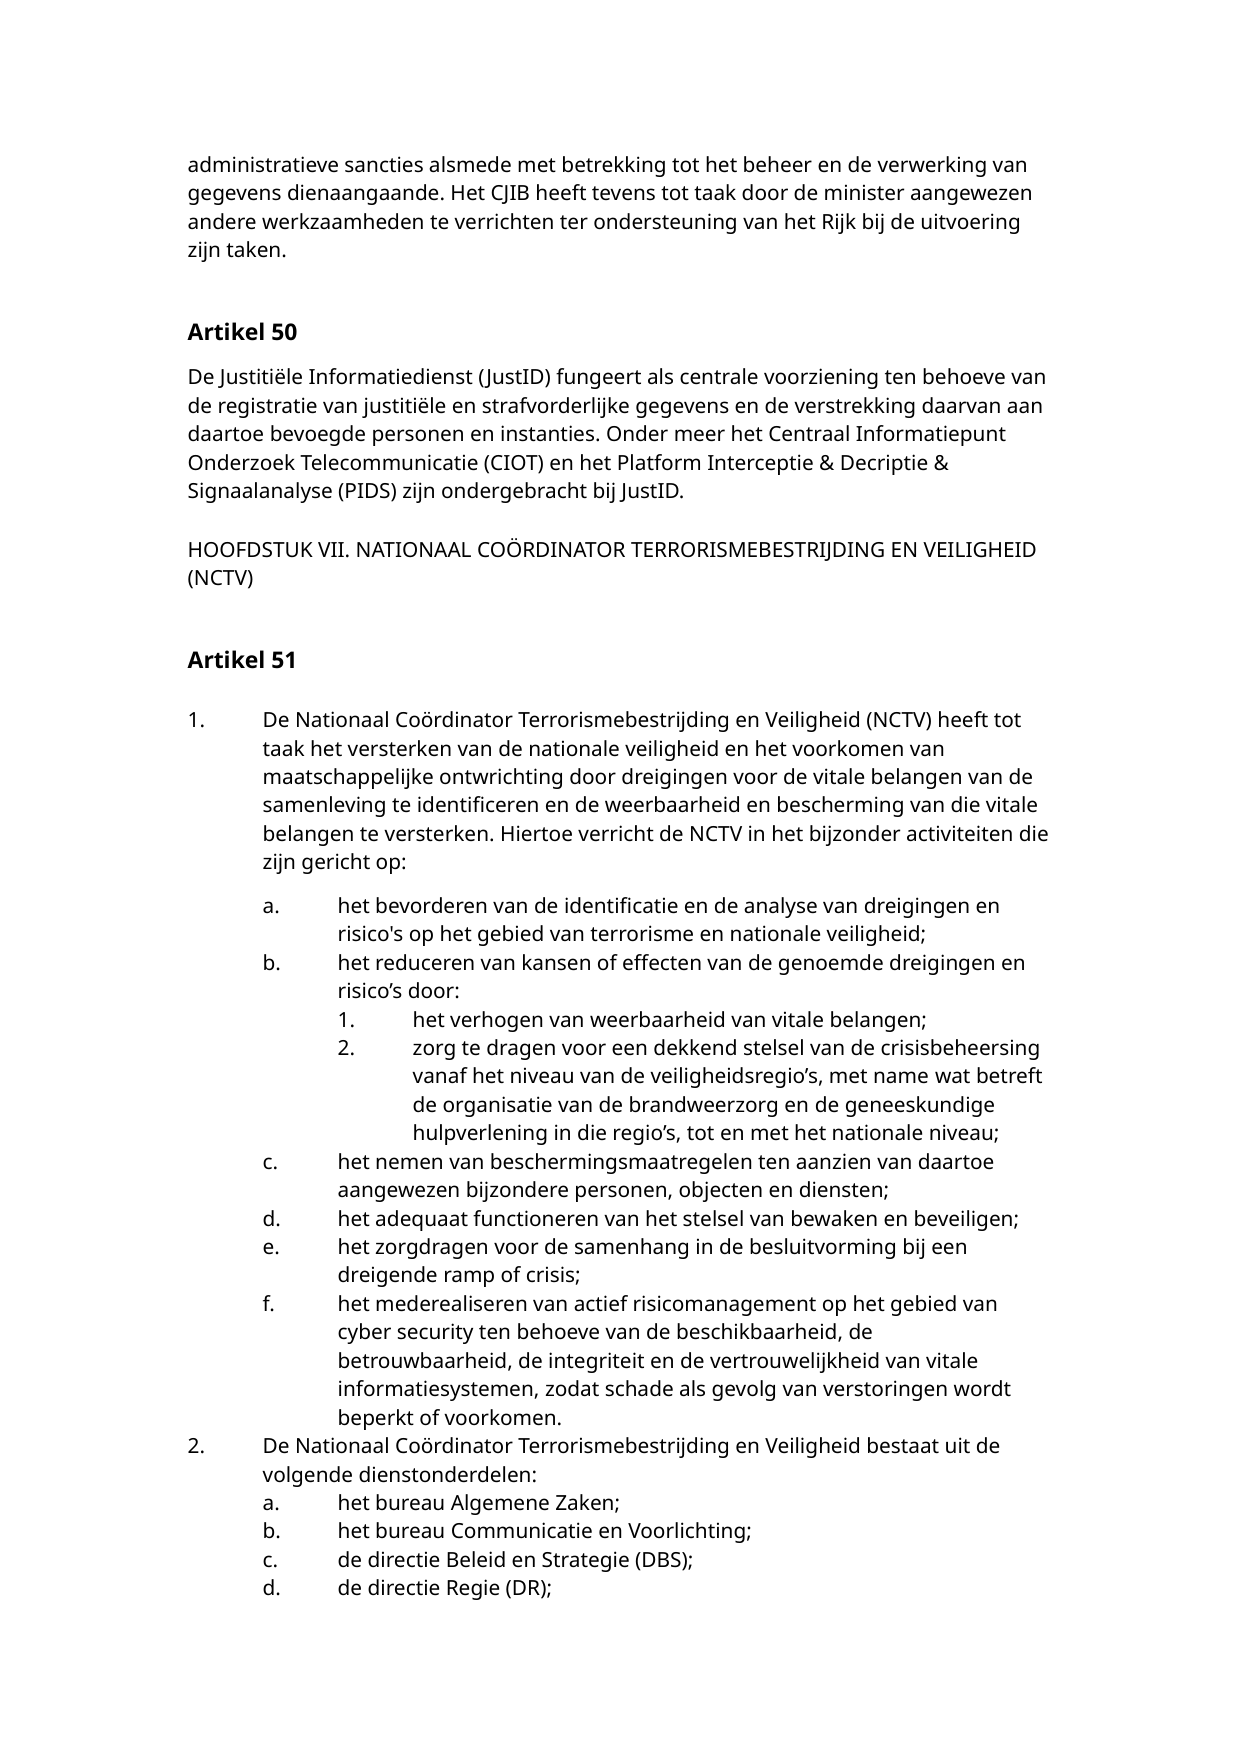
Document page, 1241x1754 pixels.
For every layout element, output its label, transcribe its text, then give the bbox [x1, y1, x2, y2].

list De Nationaal Coördinator Terrorismebestrijding en Veiligheid bestaat uit de volgende dienstonderdelen: [187, 1431, 1053, 1488]
list het bevorderen van de identificatie en de analyse van dreigingen en risico's op het gebied van terrorisme en nationale veiligheid; [262, 891, 1053, 948]
list het bureau Communicatie en Voorlichting; [262, 1517, 1053, 1545]
subtitle Artikel 51 [187, 644, 1053, 675]
list het mederealiseren van actief risicomanagement op het gebied van cyber security ten behoeve van de beschikbaarheid, de betrouwbaarheid, de integriteit en de vertrouwelijkheid van vitale informatiesystemen, zodat schade als gevolg van verstoringen wordt beperkt of voorkomen. [262, 1289, 1053, 1431]
list het zorgdragen voor de samenhang in de besluitvorming bij een dreigende ramp of crisis; [262, 1232, 1053, 1289]
list de directie Beleid en Strategie (DBS); [262, 1545, 1053, 1573]
list het bureau Algemene Zaken; [262, 1488, 1053, 1517]
subtitle Artikel 50 [187, 316, 1053, 347]
list De Nationaal Coördinator Terrorismebestrijding en Veiligheid (NCTV) heeft tot taak het versterken van de nationale veiligheid en het voorkomen van maatschappelijke ontwrichting door dreigingen voor de vitale belangen van de samenleving te identificeren en de weerbaarheid en bescherming van die vitale belangen te versterken. Hiertoe verricht de NCTV in het bijzonder activiteiten die zijn gericht op: [187, 705, 1053, 876]
list het reduceren van kansen of effecten van de genoemde dreigingen en risico’s door: [262, 948, 1053, 1005]
text administratieve sancties alsmede met betrekking tot het beheer en de verwerking van gegevens dienaangaande. Het CJIB heeft tevens tot taak door de minister aangewezen andere werkzaamheden te verrichten ter ondersteuning van het Rijk bij de uitvoering zijn taken. [187, 150, 1053, 264]
list het nemen van beschermingsmaatregelen ten aanzien van daartoe aangewezen bijzondere personen, objecten en diensten; [262, 1147, 1053, 1204]
text De Justitiële Informatiedienst (JustID) fungeert als centrale voorziening ten behoeve van de registratie van justitiële en strafvorderlijke gegevens en de verstrekking daarvan aan daartoe bevoegde personen en instanties. Onder meer het Centraal Informatiepunt Onderzoek Telecommunicatie (CIOT) en het Platform Interceptie & Decriptie & Signaalanalyse (PIDS) zijn ondergebracht bij JustID. [187, 362, 1053, 505]
list de directie Regie (DR); [262, 1573, 1053, 1602]
list het adequaat functioneren van het stelsel van bewaken en beveiligen; [262, 1204, 1053, 1232]
list zorg te dragen voor een dekkend stelsel van de crisisbeheersing vanaf het niveau van de veiligheidsregio’s, met name wat betreft de organisatie van de brandweerzorg en de geneeskundige hulpverlening in die regio’s, tot en met het nationale niveau; [337, 1033, 1053, 1147]
subtitle HOOFDSTUK VII. NATIONAAL COÖRDINATOR TERRORISMEBESTRIJDING EN VEILIGHEID (NCTV) [187, 535, 1053, 592]
list het verhogen van weerbaarheid van vitale belangen; [337, 1005, 1053, 1033]
